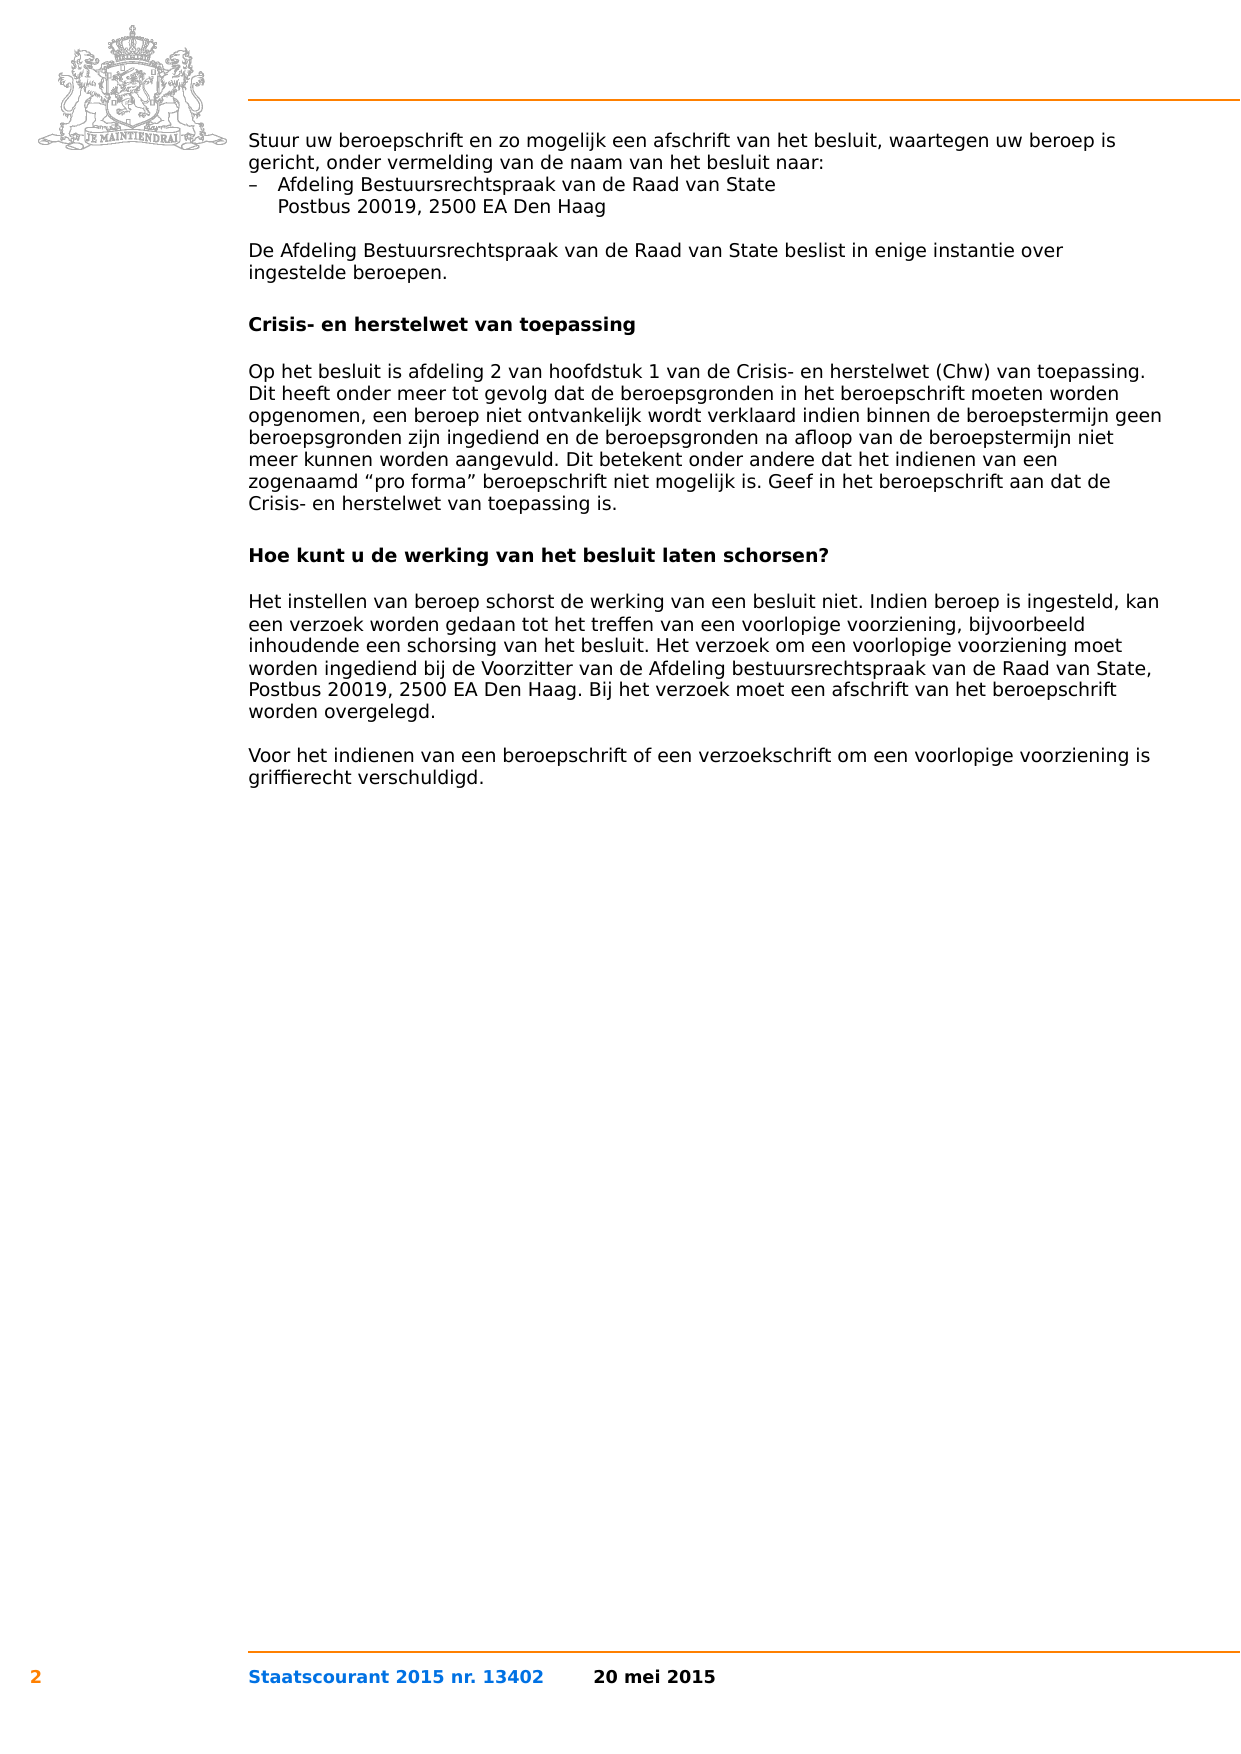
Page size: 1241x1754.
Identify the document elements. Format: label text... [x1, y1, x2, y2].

text – Afdeling Bestuursrechtspraak van de Raad van State [248, 174, 1163, 196]
subtitle Crisis- en herstelwet van toepassing [248, 314, 1163, 336]
subtitle Hoe kunt u de werking van het besluit laten schorsen? [248, 544, 1163, 566]
text Op het besluit is afdeling 2 van hoofdstuk 1 van de Crisis- en herstelwet (Chw) van toepassing. Dit heeft onder meer tot gevolg dat de beroepsgronden in het beroepschrift moeten worden opgenomen, een beroep niet ontvankelijk wordt verklaard indien binnen de beroepstermijn geen beroepsgronden zijn ingediend en de beroepsgronden na afloop van de beroepstermijn niet meer kunnen worden aangevuld. Dit betekent onder andere dat het indienen van een zogenaamd “pro forma” beroepschrift niet mogelijk is. Geef in het beroepschrift aan dat de Crisis- en herstelwet van toepassing is. [248, 361, 1163, 514]
picture [38, 25, 227, 150]
text Stuur uw beroepschrift en zo mogelijk een afschrift van het besluit, waartegen uw beroep is gericht, onder vermelding van de naam van het besluit naar: [248, 130, 1163, 174]
text Voor het indienen van een beroepschrift of een verzoekschrift om een voorlopige voorziening is griffierecht verschuldigd. [248, 745, 1163, 789]
text Postbus 20019, 2500 EA Den Haag [277, 196, 1163, 218]
text Het instellen van beroep schorst de werking van een besluit niet. Indien beroep is ingesteld, kan een verzoek worden gedaan tot het treffen van een voorlopige voorziening, bijvoorbeeld inhoudende een schorsing van het besluit. Het verzoek om een voorlopige voorziening moet worden ingediend bij de Voorzitter van de Afdeling bestuursrechtspraak van de Raad van State, Postbus 20019, 2500 EA Den Haag. Bij het verzoek moet een afschrift van het beroepschrift worden overgelegd. [248, 591, 1163, 723]
text De Afdeling Bestuursrechtspraak van de Raad van State beslist in enige instantie over ingestelde beroepen. [248, 240, 1163, 284]
